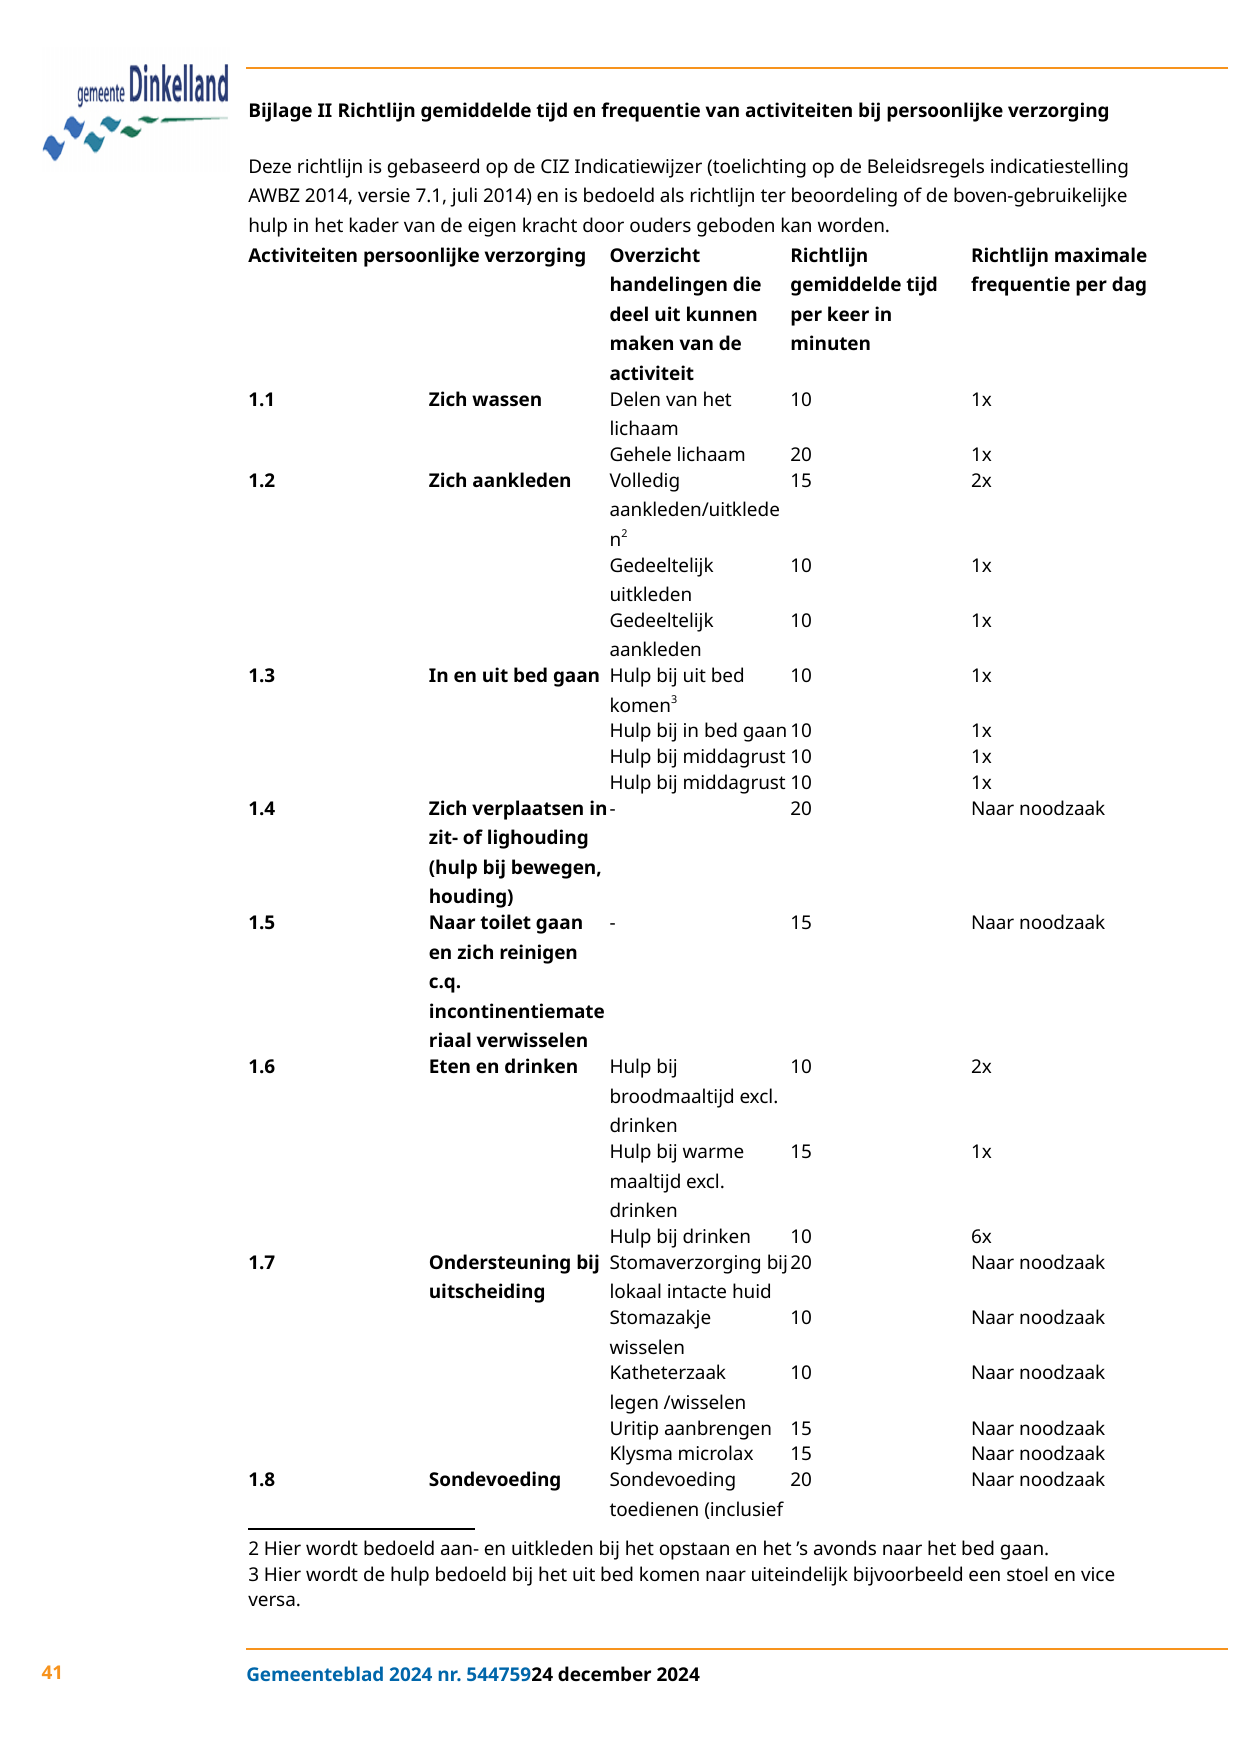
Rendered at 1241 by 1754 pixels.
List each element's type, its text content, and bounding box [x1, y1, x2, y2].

table_cell 1x [971, 607, 1152, 662]
table_cell Zich verplaatsen in zit- of lighouding (hulp bij bewegen, houding) [429, 795, 609, 909]
text Bijlage II Richtlijn gemiddelde tijd en frequentie van activiteiten bij persoonlijke verzorging [248, 95, 1152, 123]
table_cell - [609, 795, 790, 909]
table_cell 2x [971, 467, 1152, 552]
table_cell 1.3 [248, 663, 429, 795]
table_cell 1x [971, 441, 1152, 467]
table_cell Hulp bij middagrust [609, 769, 790, 795]
table_cell Naar noodzaak [971, 1415, 1152, 1441]
table_cell Klysma microlax [609, 1441, 790, 1466]
table_cell Zich aankleden [429, 467, 609, 662]
table_cell 1.4 [248, 795, 429, 909]
table_cell 10 [790, 1223, 971, 1249]
table_cell Hulp bij warme maaltijd excl. drinken [609, 1138, 790, 1223]
table_cell Naar noodzaak [971, 1360, 1152, 1415]
table_cell Stomazakje wisselen [609, 1304, 790, 1359]
table_cell 15 [790, 909, 971, 1053]
table_cell 10 [790, 1054, 971, 1138]
table_cell 1.5 [248, 909, 429, 1053]
table_header Overzicht handelingen die deel uit kunnen maken van de activiteit [609, 242, 790, 386]
table_cell Delen van het lichaam [609, 386, 790, 441]
table_cell In en uit bed gaan [429, 663, 609, 795]
table_cell Stomaverzorging bij lokaal intacte huid [609, 1249, 790, 1304]
table_cell 1x [971, 769, 1152, 795]
table_cell Naar noodzaak [971, 1249, 1152, 1304]
table_cell 1.2 [248, 467, 429, 662]
table_cell Naar noodzaak [971, 1466, 1152, 1522]
table_cell Naar noodzaak [971, 909, 1152, 1053]
table_cell Katheterzaak legen /wisselen [609, 1360, 790, 1415]
table_cell 10 [790, 1360, 971, 1415]
table_cell 10 [790, 386, 971, 441]
table_cell 10 [790, 663, 971, 718]
table_cell 10 [790, 718, 971, 743]
table_cell Hulp bij drinken [609, 1223, 790, 1249]
table_cell Eten en drinken [429, 1054, 609, 1249]
table_cell Sondevoeding toedienen (inclusief [609, 1466, 790, 1522]
table_cell 10 [790, 769, 971, 795]
table_cell Gedeeltelijk uitkleden [609, 552, 790, 607]
table_cell Zich wassen [429, 386, 609, 467]
table_cell Sondevoeding [429, 1466, 609, 1522]
table_cell Gedeeltelijk aankleden [609, 607, 790, 662]
table_cell 15 [790, 467, 971, 552]
table_cell 1x [971, 744, 1152, 769]
table_cell 10 [790, 1304, 971, 1359]
table_header Richtlijn gemiddelde tijd per keer in minuten [790, 242, 971, 386]
table_cell Volledig aankleden/uitkleden [609, 467, 790, 552]
table_cell 1.6 [248, 1054, 429, 1249]
picture [41, 47, 231, 172]
table_cell 20 [790, 795, 971, 909]
table_cell Ondersteuning bij uitscheiding [429, 1249, 609, 1466]
table_cell 10 [790, 552, 971, 607]
table_cell Hulp bij in bed gaan [609, 718, 790, 743]
table_cell Uritip aanbrengen [609, 1415, 790, 1441]
table_cell 2x [971, 1054, 1152, 1138]
table_cell 1x [971, 552, 1152, 607]
table_cell 10 [790, 744, 971, 769]
table_cell 15 [790, 1138, 971, 1223]
table_cell 20 [790, 441, 971, 467]
table_cell 20 [790, 1249, 971, 1304]
table_cell 10 [790, 607, 971, 662]
table_cell Hulp bij uit bed komen [609, 663, 790, 718]
table_cell Hulp bij middagrust [609, 744, 790, 769]
table_cell 1.7 [248, 1249, 429, 1466]
table_header Activiteiten persoonlijke verzorging [248, 242, 609, 386]
table_cell 20 [790, 1466, 971, 1522]
table_cell 15 [790, 1415, 971, 1441]
table_cell 1.8 [248, 1466, 429, 1522]
table_cell 15 [790, 1441, 971, 1466]
table_cell 1x [971, 386, 1152, 441]
table_header Richtlijn maximale frequentie per dag [971, 242, 1152, 386]
table_cell 1x [971, 718, 1152, 743]
table_cell Hulp bij broodmaaltijd excl. drinken [609, 1054, 790, 1138]
table_cell Naar noodzaak [971, 1304, 1152, 1359]
text Deze richtlijn is gebaseerd op de CIZ Indicatiewijzer (toelichting op de Beleidsregels indicatiestelling AWBZ 2014, versie 7.1, juli 2014) en is bedoeld als richtlijn ter beoordeling of de boven-gebruikelijke hulp in het kader van de eigen kracht door ouders geboden kan worden. [248, 153, 1152, 238]
table_cell - [609, 909, 790, 1053]
table_cell Naar noodzaak [971, 1441, 1152, 1466]
table_cell 1x [971, 1138, 1152, 1223]
table_cell Naar toilet gaan en zich reinigen c.q. incontinentiemateriaal verwisselen [429, 909, 609, 1053]
table_cell Gehele lichaam [609, 441, 790, 467]
table_cell Naar noodzaak [971, 795, 1152, 909]
table_cell 6x [971, 1223, 1152, 1249]
table_cell 1x [971, 663, 1152, 718]
table_cell 1.1 [248, 386, 429, 467]
